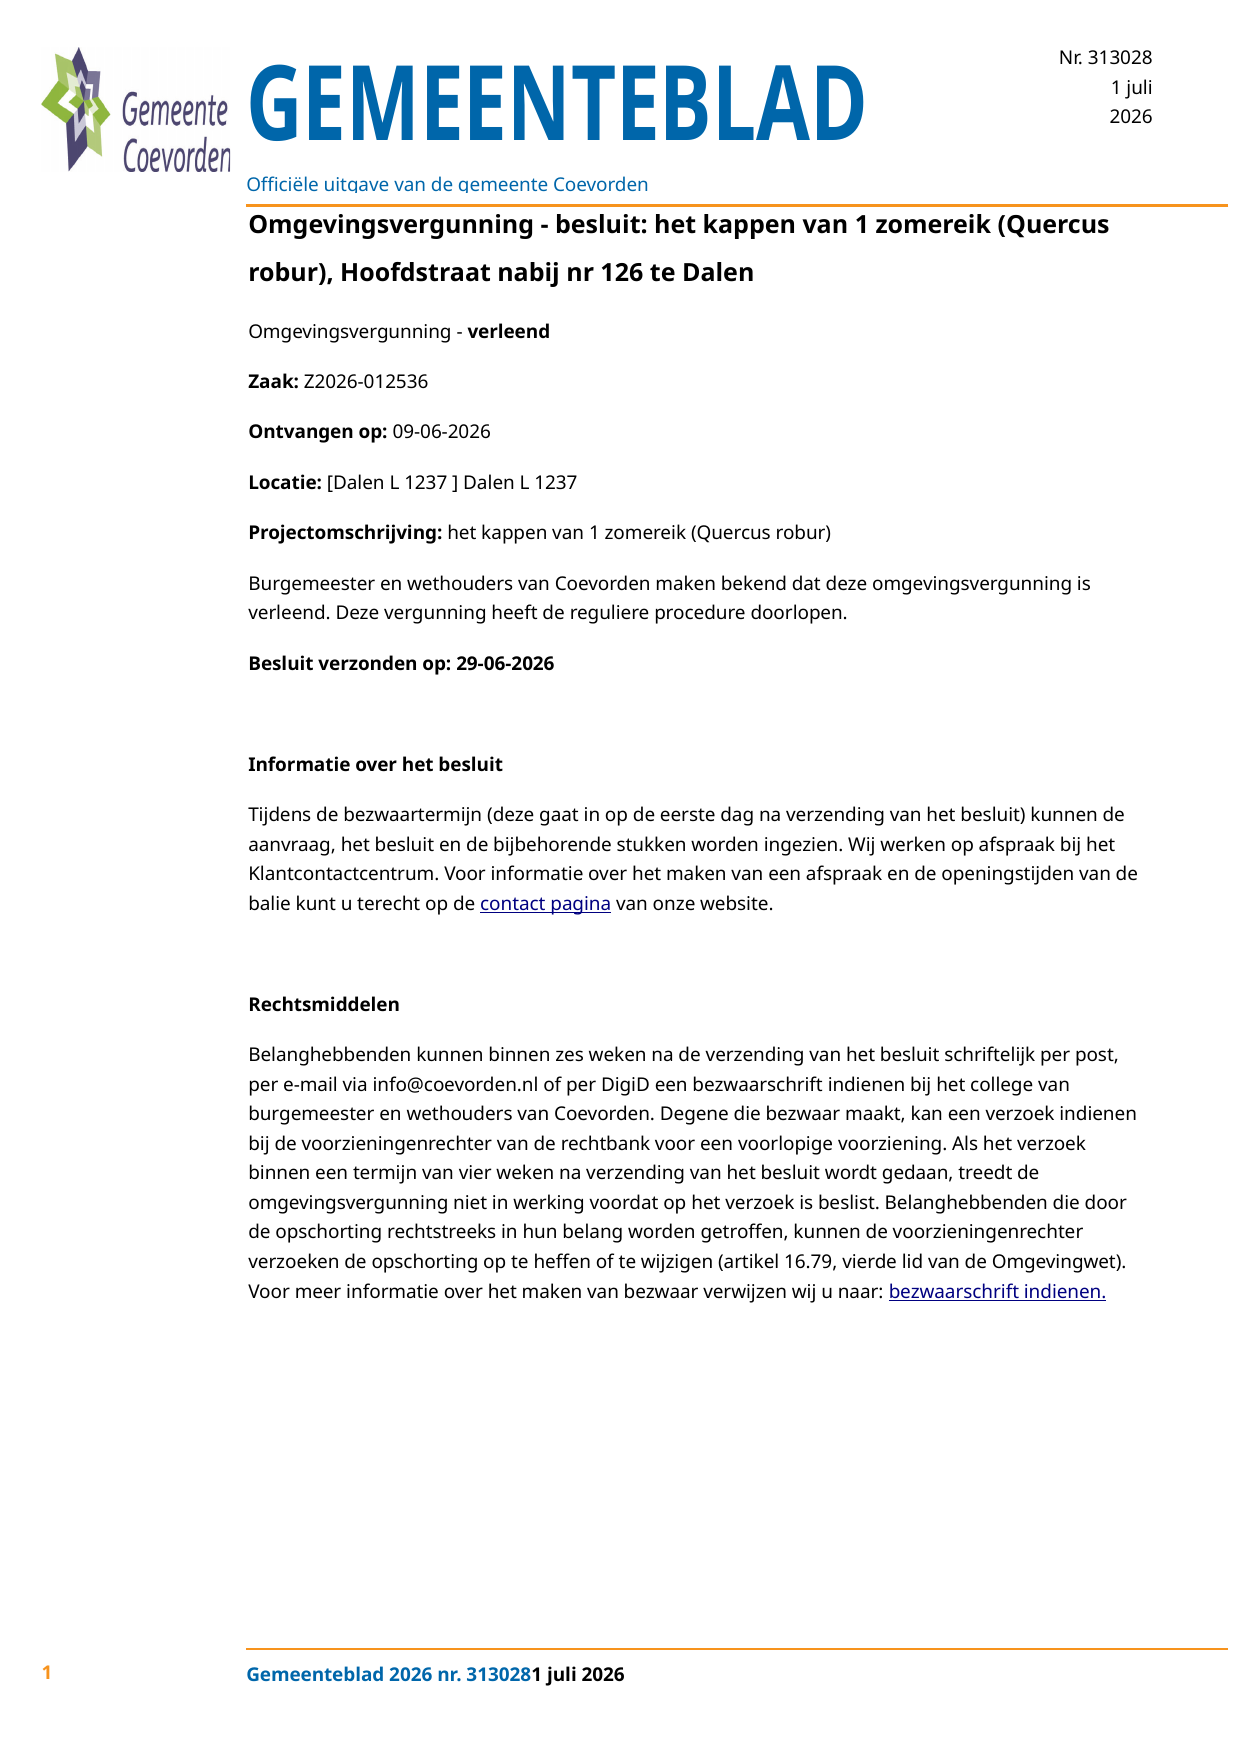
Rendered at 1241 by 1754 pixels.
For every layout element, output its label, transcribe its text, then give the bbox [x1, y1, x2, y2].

text Locatie: [Dalen L 1237 ] Dalen L 1237 [248, 469, 1152, 495]
text Informatie over het besluit [248, 751, 1152, 777]
text Zaak: Z2026-012536 [248, 368, 1152, 394]
text Tijdens de bezwaartermijn (deze gaat in op de eerste dag na verzending van het besluit) kunnen de aanvraag, het besluit en de bijbehorende stukken worden ingezien. Wij werken op afspraak bij het Klantcontactcentrum. Voor informatie over het maken van een afspraak en de openingstijden van de balie kunt u terecht op de contact pagina van onze website. [248, 801, 1152, 916]
text Besluit verzonden op: 29-06-2026 [248, 650, 1152, 676]
picture [41, 47, 231, 172]
text Burgemeester en wethouders van Coevorden maken bekend dat deze omgevingsvergunning is verleend. Deze vergunning heeft de reguliere procedure doorlopen. [248, 570, 1152, 625]
text Belanghebbenden kunnen binnen zes weken na de verzending van het besluit schriftelijk per post, per e-mail via info@coevorden.nl of per DigiD een bezwaarschrift indienen bij het college van burgemeester en wethouders van Coevorden. Degene die bezwaar maakt, kan een verzoek indienen bij de voorzieningenrechter van de rechtbank voor een voorlopige voorziening. Als het verzoek binnen een termijn van vier weken na verzending van het besluit wordt gedaan, treedt de omgevingsvergunning niet in werking voordat op het verzoek is beslist. Belanghebbenden die door de opschorting rechtstreeks in hun belang worden getroffen, kunnen de voorzieningenrechter verzoeken de opschorting op te heffen of te wijzigen (artikel 16.79, vierde lid van de Omgevingwet). Voor meer informatie over het maken van bezwaar verwijzen wij u naar: bezwaarschrift indienen. [248, 1041, 1152, 1304]
text Omgevingsvergunning - verleend [248, 318, 1152, 344]
text Ontvangen op: 09-06-2026 [248, 419, 1152, 444]
text Omgevingsvergunning - besluit: het kappen van 1 zomereik (Quercus robur), Hoofdstraat nabij nr 126 te Dalen [248, 207, 1152, 288]
text Rechtsmiddelen [248, 991, 1152, 1017]
text Projectomschrijving: het kappen van 1 zomereik (Quercus robur) [248, 519, 1152, 545]
